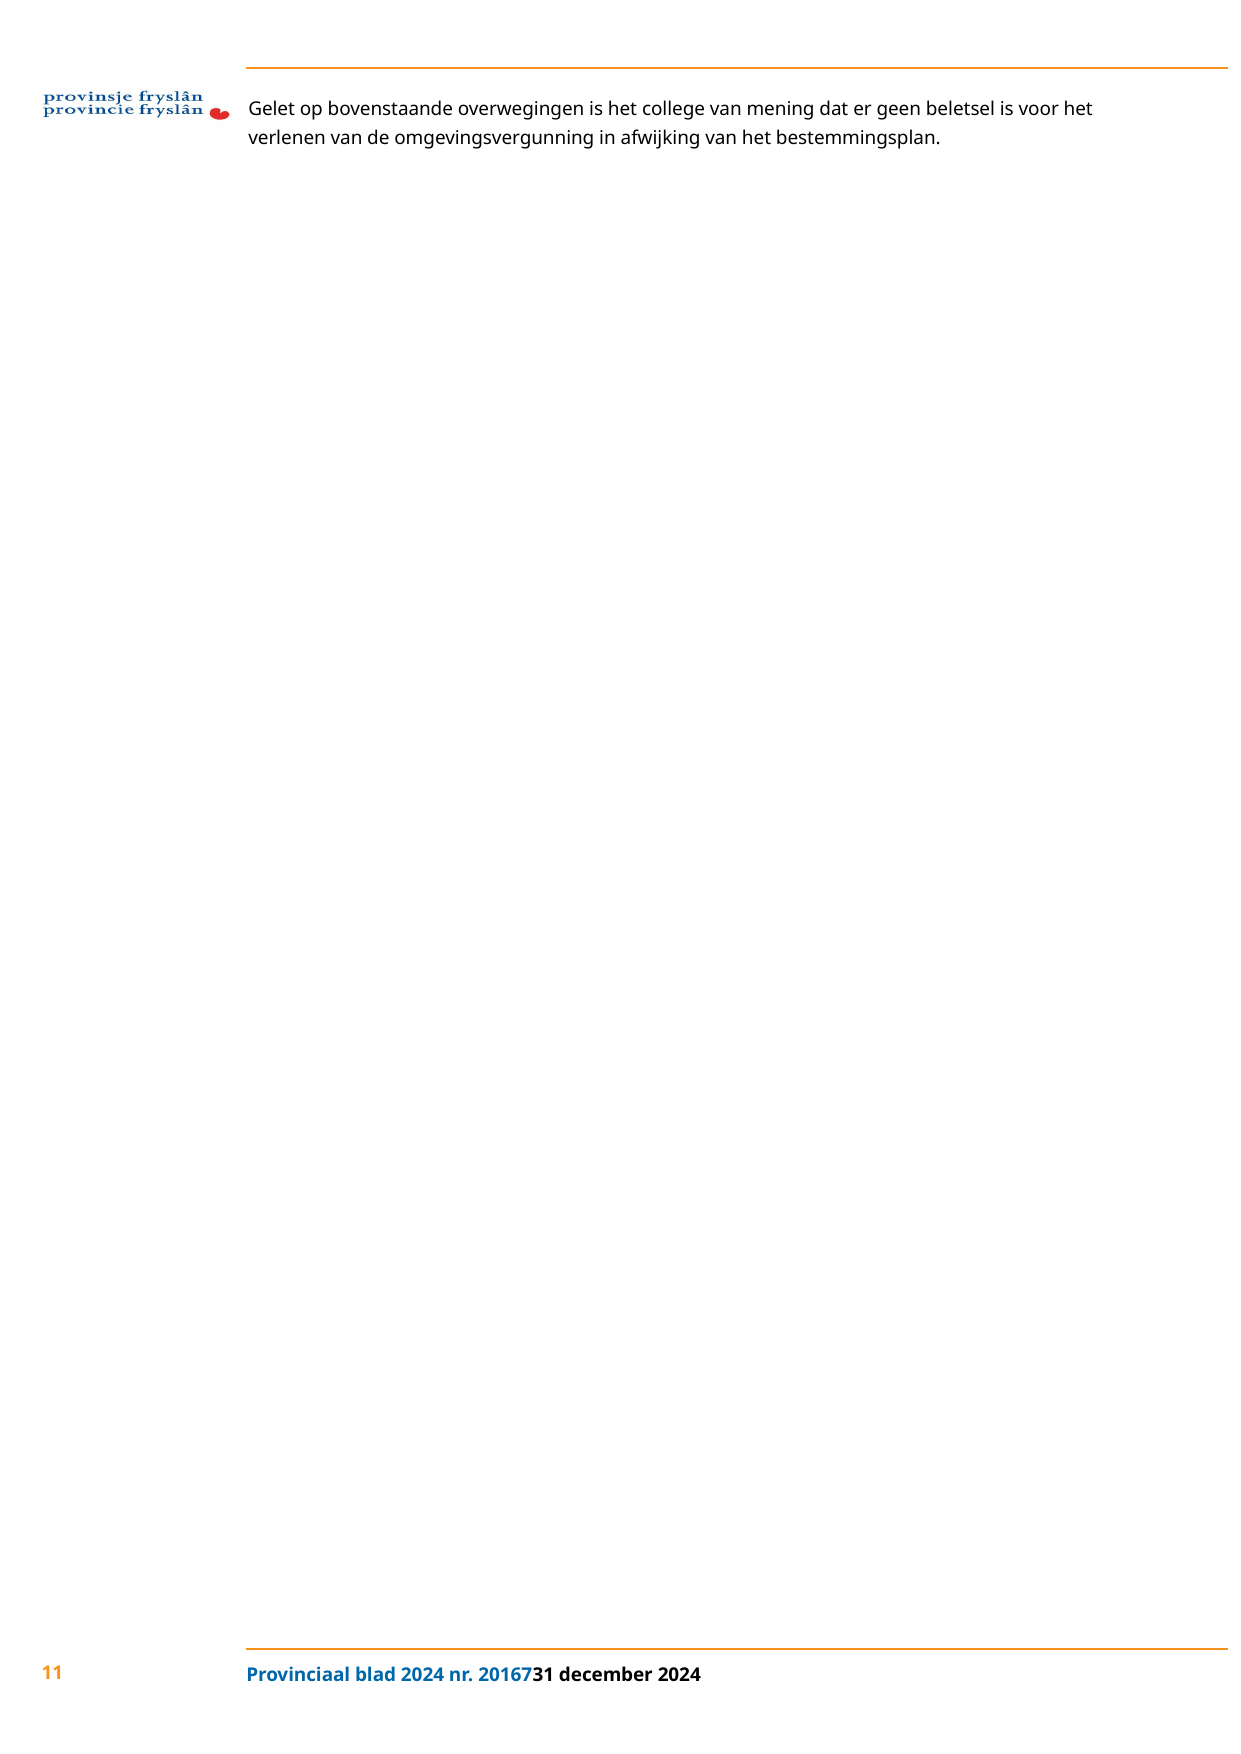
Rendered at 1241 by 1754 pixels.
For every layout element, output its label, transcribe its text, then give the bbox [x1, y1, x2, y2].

picture [41, 47, 231, 172]
text Gelet op bovenstaande overwegingen is het college van mening dat er geen beletsel is voor het verlenen van de omgevingsvergunning in afwijking van het bestemmingsplan. [248, 95, 1152, 150]
